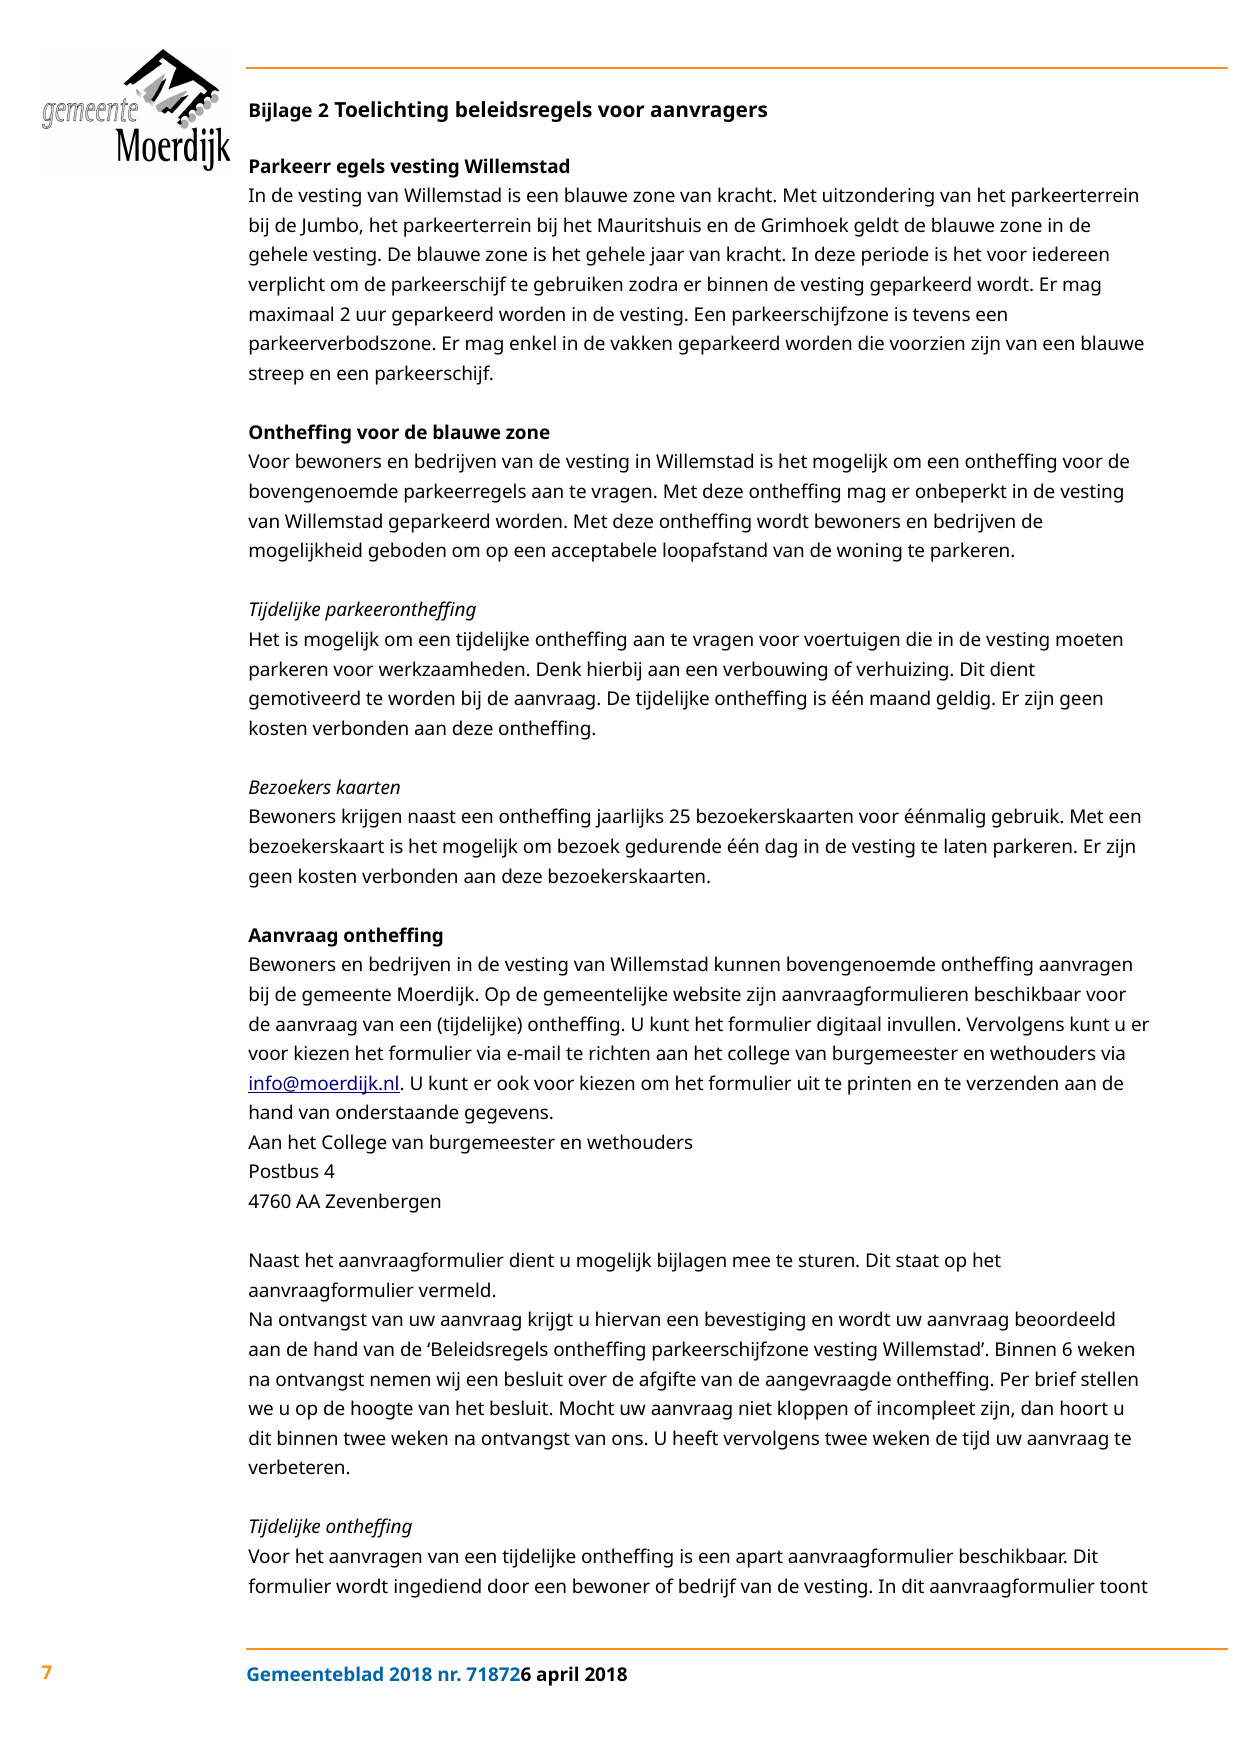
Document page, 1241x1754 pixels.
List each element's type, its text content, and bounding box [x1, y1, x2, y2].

text Aan het College van burgemeester en wethouders [248, 1129, 1152, 1155]
text Voor bewoners en bedrijven van de vesting in Willemstad is het mogelijk om een ontheffing voor de bovengenoemde parkeerregels aan te vragen. Met deze ontheffing mag er onbeperkt in de vesting van Willemstad geparkeerd worden. Met deze ontheffing wordt bewoners en bedrijven de mogelijkheid geboden om op een acceptabele loopafstand van de woning te parkeren. [248, 449, 1152, 563]
text Voor het aanvragen van een tijdelijke ontheffing is een apart aanvraagformulier beschikbaar. Dit formulier wordt ingediend door een bewoner of bedrijf van de vesting. In dit aanvraagformulier toont [248, 1543, 1152, 1599]
text In de vesting van Willemstad is een blauwe zone van kracht. Met uitzondering van het parkeerterrein bij de Jumbo, het parkeerterrein bij het Mauritshuis en de Grimhoek geldt de blauwe zone in de gehele vesting. De blauwe zone is het gehele jaar van kracht. In deze periode is het voor iedereen verplicht om de parkeerschijf te gebruiken zodra er binnen de vesting geparkeerd wordt. Er mag maximaal 2 uur geparkeerd worden in de vesting. Een parkeerschijfzone is tevens een parkeerverbodszone. Er mag enkel in de vakken geparkeerd worden die voorzien zijn van een blauwe streep en een parkeerschijf. [248, 182, 1152, 386]
text Postbus 4 [248, 1159, 1152, 1184]
text 4760 AA Zevenbergen [248, 1188, 1152, 1214]
picture [41, 47, 231, 172]
text Bezoekers kaarten [248, 774, 1152, 800]
text Naast het aanvraagformulier dient u mogelijk bijlagen mee te sturen. Dit staat op het aanvraagformulier vermeld. [248, 1247, 1152, 1303]
text Aanvraag ontheffing [248, 922, 1152, 948]
text Ontheffing voor de blauwe zone [248, 419, 1152, 445]
text Bijlage 2 Toelichting beleidsregels voor aanvragers [248, 95, 1152, 123]
text Tijdelijke parkeerontheffing [248, 597, 1152, 622]
text Het is mogelijk om een tijdelijke ontheffing aan te vragen voor voertuigen die in de vesting moeten parkeren voor werkzaamheden. Denk hierbij aan een verbouwing of verhuizing. Dit dient gemotiveerd te worden bij de aanvraag. De tijdelijke ontheffing is één maand geldig. Er zijn geen kosten verbonden aan deze ontheffing. [248, 626, 1152, 741]
text Na ontvangst van uw aanvraag krijgt u hiervan een bevestiging en wordt uw aanvraag beoordeeld aan de hand van de ‘Beleidsregels ontheffing parkeerschijfzone vesting Willemstad’. Binnen 6 weken na ontvangst nemen wij een besluit over de afgifte van de aangevraagde ontheffing. Per brief stellen we u op de hoogte van het besluit. Mocht uw aanvraag niet kloppen of incompleet zijn, dan hoort u dit binnen twee weken na ontvangst van ons. U heeft vervolgens twee weken de tijd uw aanvraag te verbeteren. [248, 1307, 1152, 1480]
text Parkeerr egels vesting Willemstad [248, 153, 1152, 179]
text Tijdelijke ontheffing [248, 1514, 1152, 1539]
text Bewoners krijgen naast een ontheffing jaarlijks 25 bezoekerskaarten voor éénmalig gebruik. Met een bezoekerskaart is het mogelijk om bezoek gedurende één dag in de vesting te laten parkeren. Er zijn geen kosten verbonden aan deze bezoekerskaarten. [248, 804, 1152, 889]
text Bewoners en bedrijven in de vesting van Willemstad kunnen bovengenoemde ontheffing aanvragen bij de gemeente Moerdijk. Op de gemeentelijke website zijn aanvraagformulieren beschikbaar voor de aanvraag van een (tijdelijke) ontheffing. U kunt het formulier digitaal invullen. Vervolgens kunt u er voor kiezen het formulier via e-mail te richten aan het college van burgemeester en wethouders via info@moerdijk.nl. U kunt er ook voor kiezen om het formulier uit te printen en te verzenden aan de hand van onderstaande gegevens. [248, 952, 1152, 1125]
